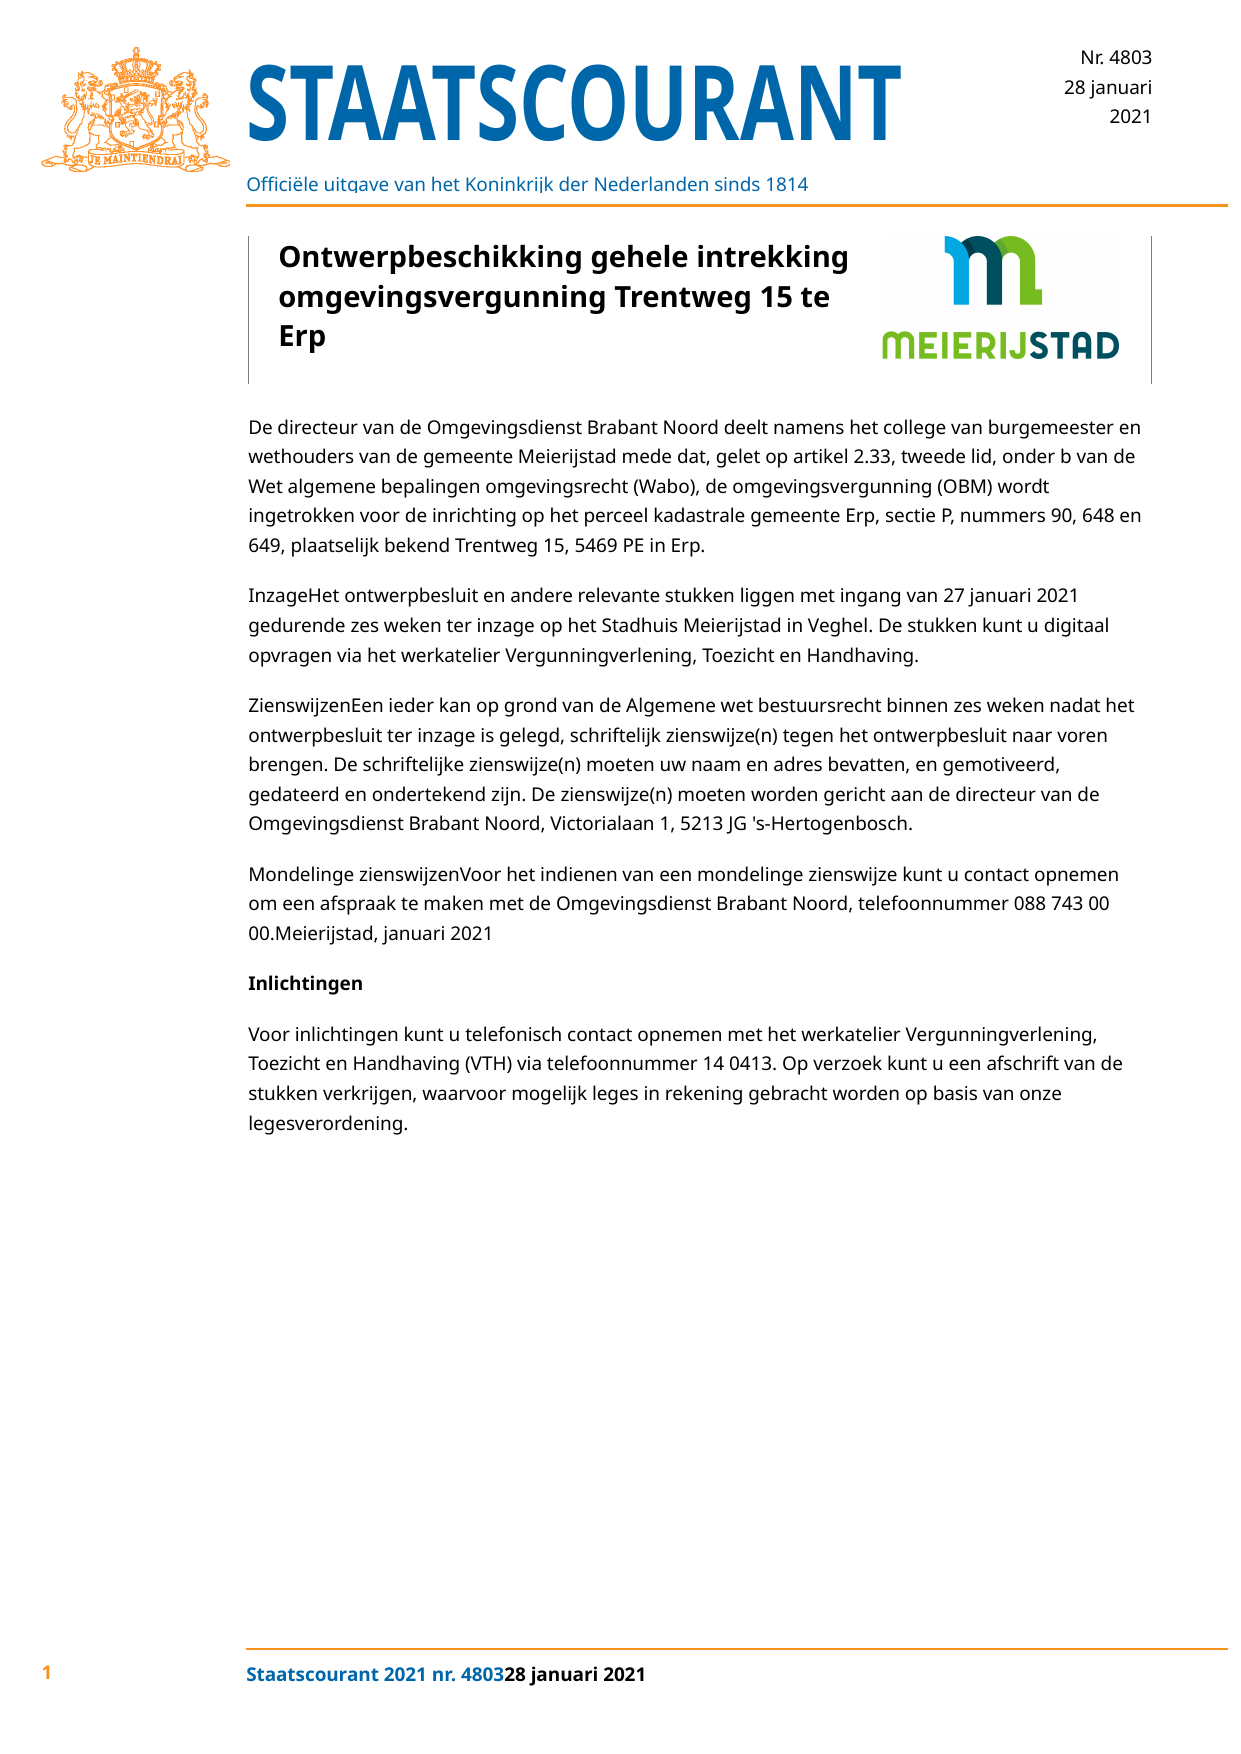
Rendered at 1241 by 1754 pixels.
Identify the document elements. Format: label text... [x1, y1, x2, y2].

table_header [1119, 236, 1151, 358]
table_header Ontwerpbeschikking gehele intrekking omgevingsvergunning Trentweg 15 te Erp [249, 236, 850, 384]
picture [41, 47, 231, 172]
text De directeur van de Omgevingsdienst Brabant Noord deelt namens het college van burgemeester en wethouders van de gemeente Meierijstad mede dat, gelet op artikel 2.33, tweede lid, onder b van de Wet algemene bepalingen omgevingsrecht (Wabo), de omgevingsvergunning (OBM) wordt ingetrokken voor de inrichting op het perceel kadastrale gemeente Erp, sectie P, nummers 90, 648 en 649, plaatselijk bekend Trentweg 15, 5469 PE in Erp. [248, 414, 1152, 558]
picture [882, 236, 1119, 359]
text InzageHet ontwerpbesluit en andere relevante stukken liggen met ingang van 27 januari 2021 gedurende zes weken ter inzage op het Stadhuis Meierijstad in Veghel. De stukken kunt u digitaal opvragen via het werkatelier Vergunningverlening, Toezicht en Handhaving. [248, 583, 1152, 668]
text Inlichtingen [248, 971, 1152, 996]
text Mondelinge zienswijzenVoor het indienen van een mondelinge zienswijze kunt u contact opnemen om een afspraak te maken met de Omgevingsdienst Brabant Noord, telefoonnummer 088 743 00 00.Meierijstad, januari 2021 [248, 861, 1152, 946]
text ZienswijzenEen ieder kan op grond van de Algemene wet bestuursrecht binnen zes weken nadat het ontwerpbesluit ter inzage is gelegd, schriftelijk zienswijze(n) tegen het ontwerpbesluit naar voren brengen. De schriftelijke zienswijze(n) moeten uw naam en adres bevatten, en gemotiveerd, gedateerd en ondertekend zijn. De zienswijze(n) moeten worden gericht aan de directeur van de Omgevingsdienst Brabant Noord, Victorialaan 1, 5213 JG 's-Hertogenbosch. [248, 692, 1152, 836]
table_header [850, 359, 1151, 384]
table_header [850, 236, 882, 358]
text Voor inlichtingen kunt u telefonisch contact opnemen met het werkatelier Vergunningverlening, Toezicht en Handhaving (VTH) via telefoonnummer 14 0413. Op verzoek kunt u een afschrift van de stukken verkrijgen, waarvoor mogelijk leges in rekening gebracht worden op basis van onze legesverordening. [248, 1021, 1152, 1136]
